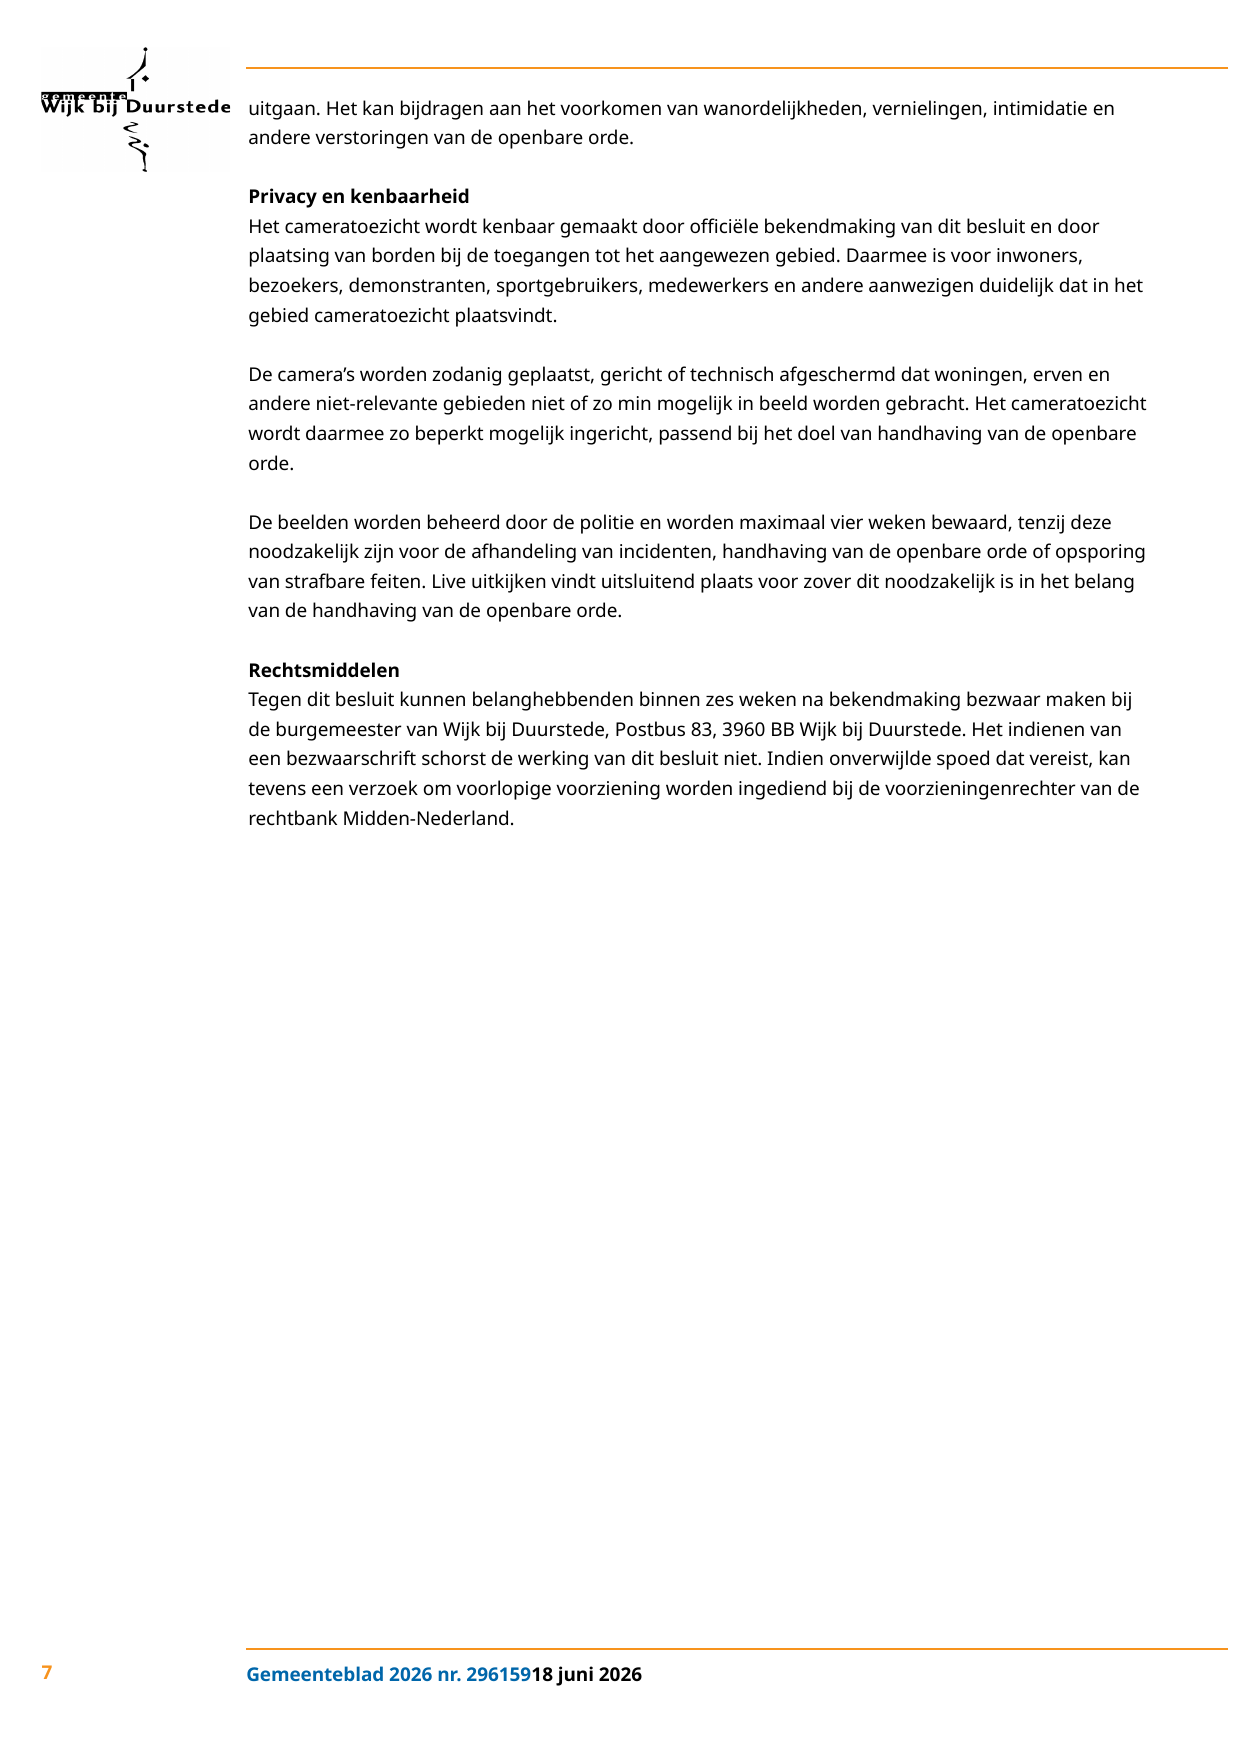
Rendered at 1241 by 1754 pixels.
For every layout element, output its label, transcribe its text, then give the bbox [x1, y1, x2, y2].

text uitgaan. Het kan bijdragen aan het voorkomen van wanordelijkheden, vernielingen, intimidatie en andere verstoringen van de openbare orde. [248, 95, 1152, 150]
text Tegen dit besluit kunnen belanghebbenden binnen zes weken na bekendmaking bezwaar maken bij de burgemeester van Wijk bij Duurstede, Postbus 83, 3960 BB Wijk bij Duurstede. Het indienen van een bezwaarschrift schorst de werking van dit besluit niet. Indien onverwijlde spoed dat vereist, kan tevens een verzoek om voorlopige voorziening worden ingediend bij de voorzieningenrechter van de rechtbank Midden-Nederland. [248, 686, 1152, 831]
text Het cameratoezicht wordt kenbaar gemaakt door officiële bekendmaking van dit besluit en door plaatsing van borden bij de toegangen tot het aangewezen gebied. Daarmee is voor inwoners, bezoekers, demonstranten, sportgebruikers, medewerkers en andere aanwezigen duidelijk dat in het gebied cameratoezicht plaatsvindt. [248, 213, 1152, 328]
picture [41, 47, 231, 172]
text De camera’s worden zodanig geplaatst, gericht of technisch afgeschermd dat woningen, erven en andere niet-relevante gebieden niet of zo min mogelijk in beeld worden gebracht. Het cameratoezicht wordt daarmee zo beperkt mogelijk ingericht, passend bij het doel van handhaving van de openbare orde. [248, 361, 1152, 476]
text Privacy en kenbaarheid [248, 183, 1152, 209]
text Rechtsmiddelen [248, 657, 1152, 683]
text De beelden worden beheerd door de politie en worden maximaal vier weken bewaard, tenzij deze noodzakelijk zijn voor de afhandeling van incidenten, handhaving van de openbare orde of opsporing van strafbare feiten. Live uitkijken vindt uitsluitend plaats voor zover dit noodzakelijk is in het belang van de handhaving van de openbare orde. [248, 509, 1152, 623]
